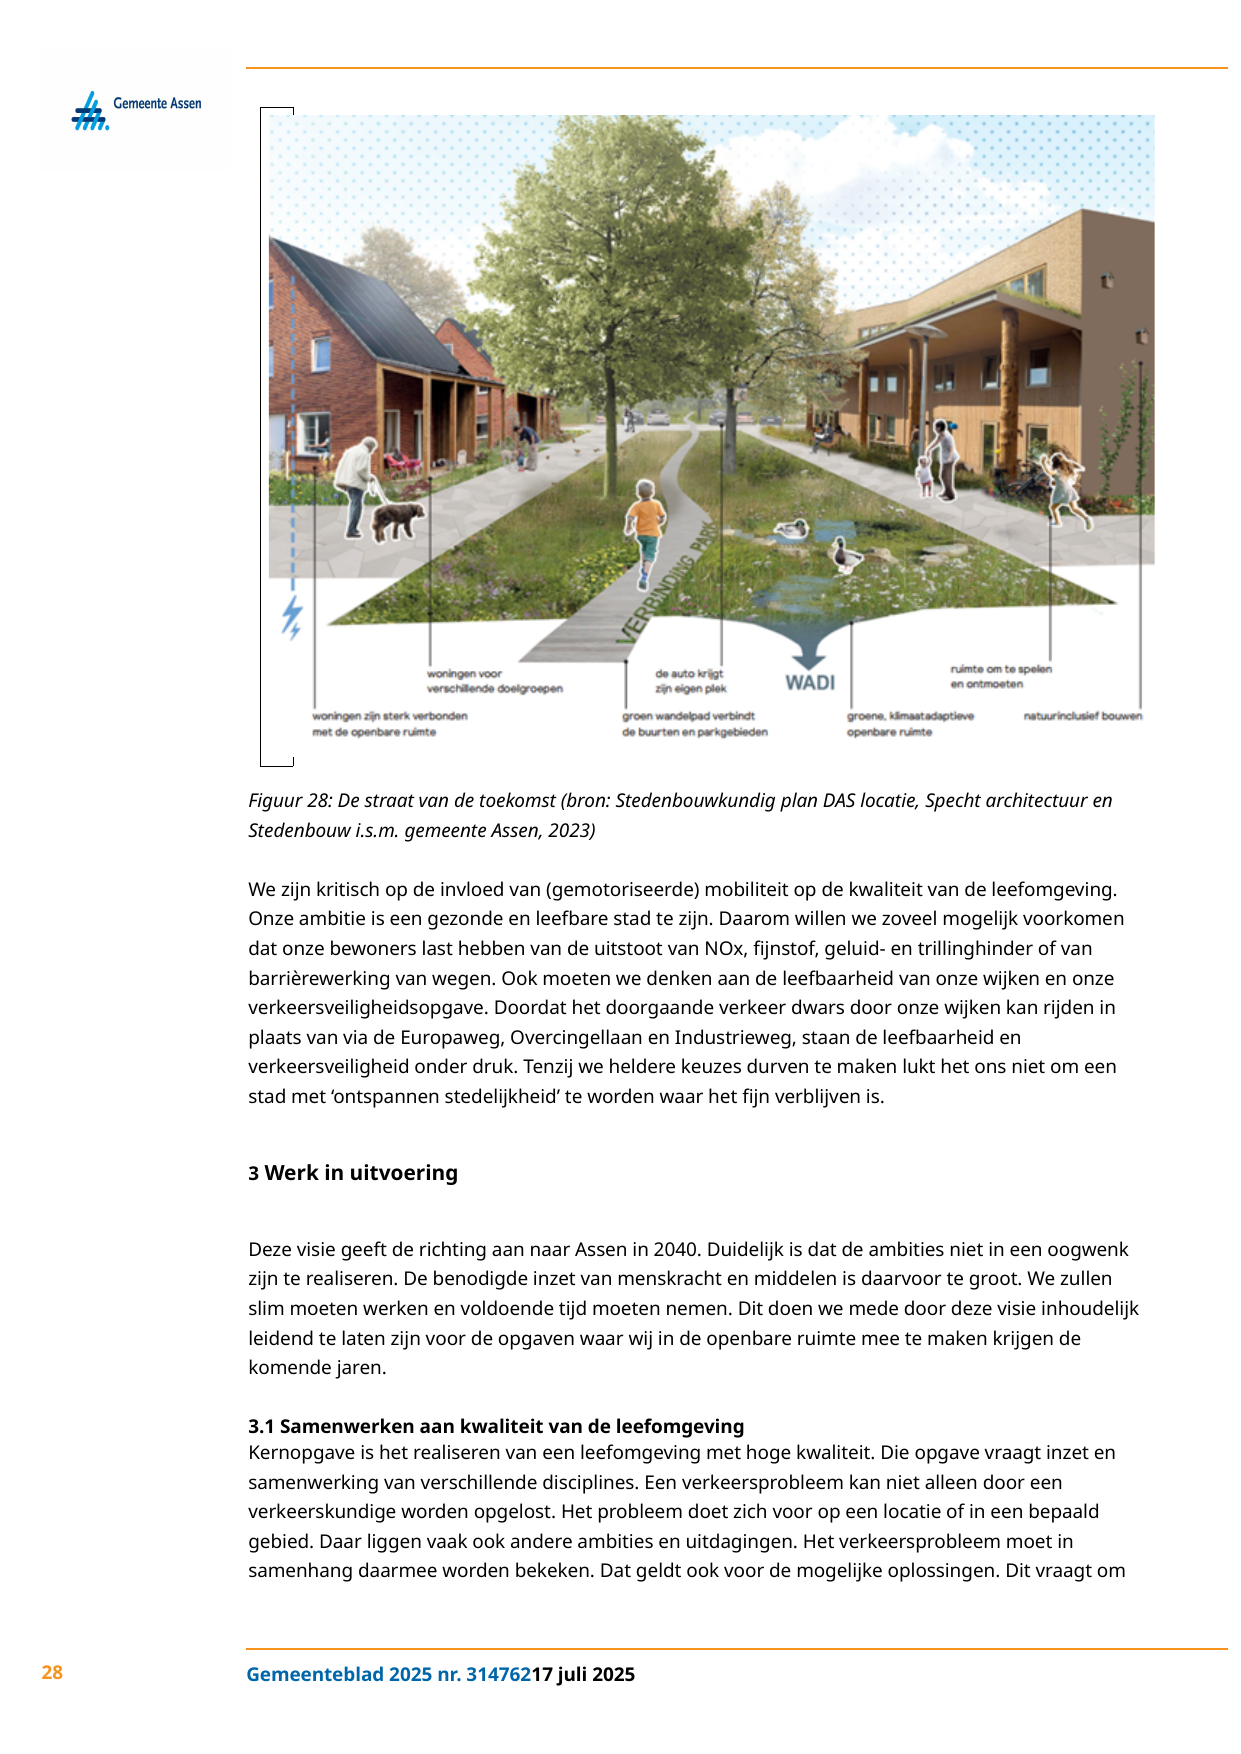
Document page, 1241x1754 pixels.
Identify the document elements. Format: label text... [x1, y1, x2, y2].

text We zijn kritisch op de invloed van (gemotoriseerde) mobiliteit op de kwaliteit van de leefomgeving. Onze ambitie is een gezonde en leefbare stad te zijn. Daarom willen we zoveel mogelijk voorkomen dat onze bewoners last hebben van de uitstoot van NOx, fijnstof, geluid- en trillinghinder of van barrièrewerking van wegen. Ook moeten we denken aan de leefbaarheid van onze wijken en onze verkeersveiligheidsopgave. Doordat het doorgaande verkeer dwars door onze wijken kan rijden in plaats van via de Europaweg, Overcingellaan en Industrieweg, staan de leefbaarheid en verkeersveiligheid onder druk. Tenzij we heldere keuzes durven te maken lukt het ons niet om een stad met ‘ontspannen stedelijkheid’ te worden waar het fijn verblijven is. [248, 876, 1152, 1109]
text 3 Werk in uitvoering [248, 1158, 1152, 1187]
picture [268, 115, 1155, 757]
text 3.1 Samenwerken aan kwaliteit van de leefomgeving [248, 1413, 1152, 1439]
text Kernopgave is het realiseren van een leefomgeving met hoge kwaliteit. Die opgave vraagt inzet en samenwerking van verschillende disciplines. Een verkeersprobleem kan niet alleen door een verkeerskundige worden opgelost. Het probleem doet zich voor op een locatie of in een bepaald gebied. Daar liggen vaak ook andere ambities en uitdagingen. Het verkeersprobleem moet in samenhang daarmee worden bekeken. Dat geldt ook voor de mogelijke oplossingen. Dit vraagt om [248, 1439, 1152, 1583]
picture [41, 47, 231, 172]
text Deze visie geeft de richting aan naar Assen in 2040. Duidelijk is dat de ambities niet in een oogwenk zijn te realiseren. De benodigde inzet van menskracht en middelen is daarvoor te groot. We zullen slim moeten werken en voldoende tijd moeten nemen. Dit doen we mede door deze visie inhoudelijk leidend te laten zijn voor de opgaven waar wij in de openbare ruimte mee te maken krijgen de komende jaren. [248, 1236, 1152, 1380]
text Figuur 28: De straat van de toekomst (bron: Stedenbouwkundig plan DAS locatie, Specht architectuur en Stedenbouw i.s.m. gemeente Assen, 2023) [248, 787, 1152, 843]
